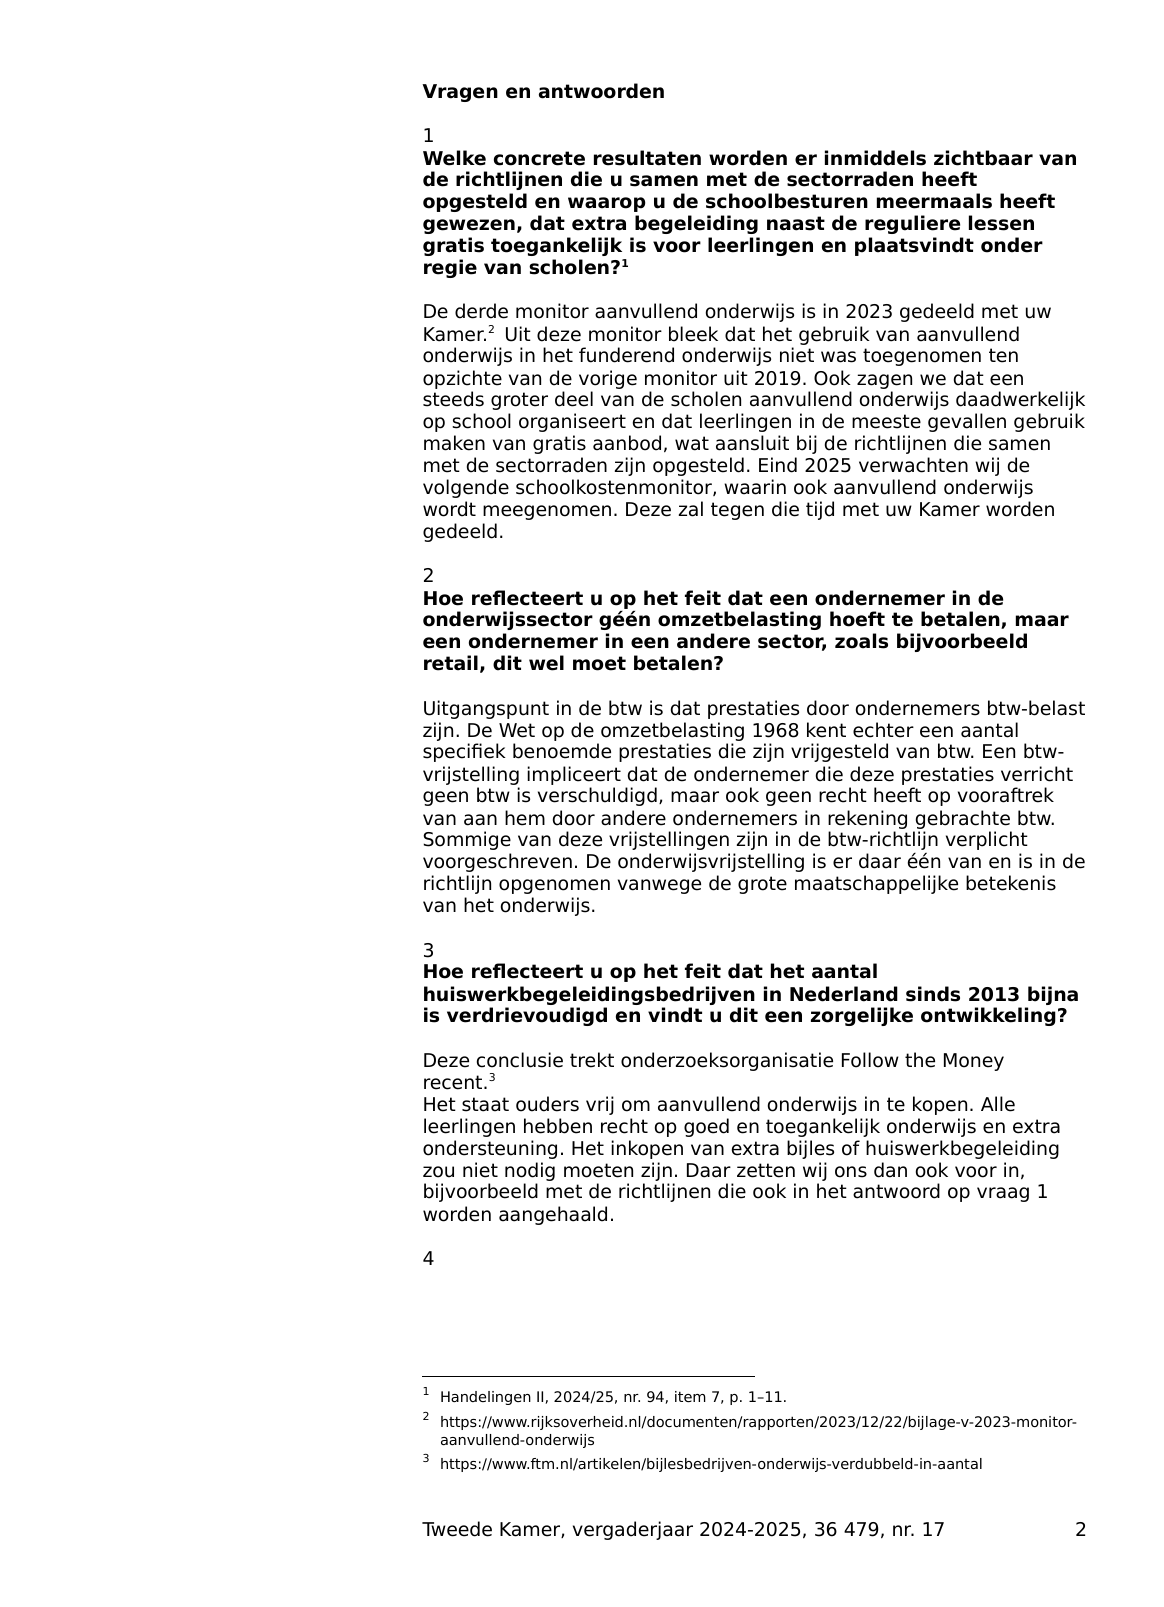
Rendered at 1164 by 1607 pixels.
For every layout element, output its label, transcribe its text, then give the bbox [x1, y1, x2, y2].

text Het staat ouders vrij om aanvullend onderwijs in te kopen. Alle leerlingen hebben recht op goed en toegankelijk onderwijs en extra ondersteuning. Het inkopen van extra bijles of huiswerkbegeleiding zou niet nodig moeten zijn. Daar zetten wij ons dan ook voor in, bijvoorbeeld met de richtlijnen die ook in het antwoord op vraag 1 worden aangehaald. [422, 1093, 1087, 1225]
text 4 [422, 1248, 1087, 1269]
subtitle Vragen en antwoorden [422, 81, 1087, 103]
text Welke concrete resultaten worden er inmiddels zichtbaar van de richtlijnen die u samen met de sectorraden heeft opgesteld en waarop u de schoolbesturen meermaals heeft gewezen, dat extra begeleiding naast de reguliere lessen gratis toegankelijk is voor leerlingen en plaatsvindt onder regie van scholen? [422, 147, 1087, 279]
text https://www.ftm.nl/artikelen/bijlesbedrijven-onderwijs-verdubbeld-in-aantal [422, 1452, 1087, 1474]
text 2 [422, 565, 1087, 587]
text https://www.rijksoverheid.nl/documenten/rapporten/2023/12/22/bijlage-v-2023-monitor-aanvullend-onderwijs [422, 1410, 1087, 1449]
text Uitgangspunt in de btw is dat prestaties door ondernemers btw-belast zijn. De Wet op de omzetbelasting 1968 kent echter een aantal specifiek benoemde prestaties die zijn vrijgesteld van btw. Een btw-vrijstelling impliceert dat de ondernemer die deze prestaties verricht geen btw is verschuldigd, maar ook geen recht heeft op vooraftrek van aan hem door andere ondernemers in rekening gebrachte btw. Sommige van deze vrijstellingen zijn in de btw-richtlijn verplicht voorgeschreven. De onderwijsvrijstelling is er daar één van en is in de richtlijn opgenomen vanwege de grote maatschappelijke betekenis van het onderwijs. [422, 697, 1087, 917]
text 3 [422, 939, 1087, 961]
text De derde monitor aanvullend onderwijs is in 2023 gedeeld met uw Kamer. Uit deze monitor bleek dat het gebruik van aanvullend onderwijs in het funderend onderwijs niet was toegenomen ten opzichte van de vorige monitor uit 2019. Ook zagen we dat een steeds groter deel van de scholen aanvullend onderwijs daadwerkelijk op school organiseert en dat leerlingen in de meeste gevallen gebruik maken van gratis aanbod, wat aansluit bij de richtlijnen die samen met de sectorraden zijn opgesteld. Eind 2025 verwachten wij de volgende schoolkostenmonitor, waarin ook aanvullend onderwijs wordt meegenomen. Deze zal tegen die tijd met uw Kamer worden gedeeld. [422, 301, 1087, 543]
text Hoe reflecteert u op het feit dat het aantal huiswerkbegeleidingsbedrijven in Nederland sinds 2013 bijna is verdrievoudigd en vindt u dit een zorgelijke ontwikkeling? [422, 961, 1087, 1027]
text 1 [422, 125, 1087, 147]
text Deze conclusie trekt onderzoeksorganisatie Follow the Money recent. [422, 1049, 1087, 1093]
text Handelingen II, 2024/25, nr. 94, item 7, p. 1–11. [422, 1385, 1087, 1407]
text Hoe reflecteert u op het feit dat een ondernemer in de onderwijssector géén omzetbelasting hoeft te betalen, maar een ondernemer in een andere sector, zoals bijvoorbeeld retail, dit wel moet betalen? [422, 587, 1087, 675]
